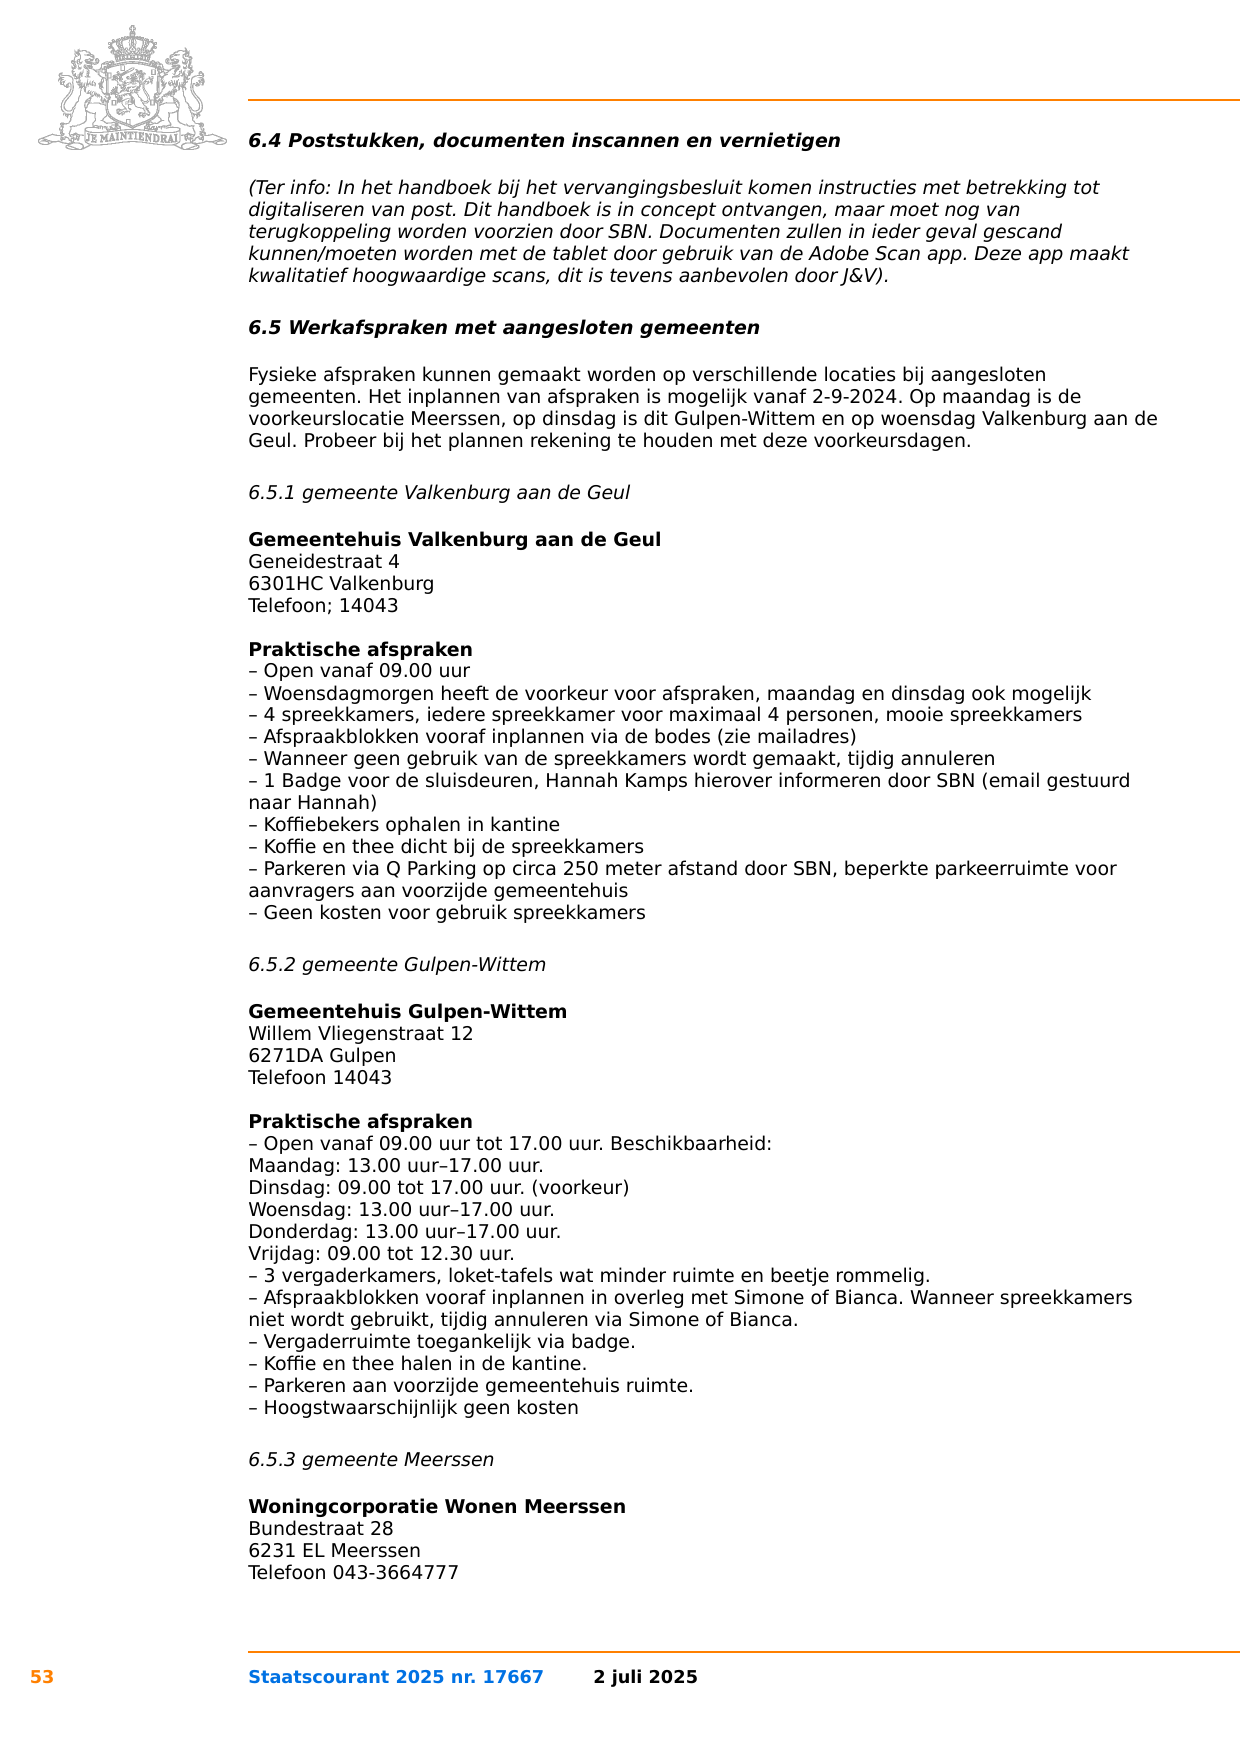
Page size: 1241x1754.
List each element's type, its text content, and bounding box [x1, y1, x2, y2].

text – Vergaderruimte toegankelijk via badge. [248, 1331, 1163, 1353]
text – Open vanaf 09.00 uur tot 17.00 uur. Beschikbaarheid: [248, 1133, 1163, 1155]
text 6301HC Valkenburg [248, 573, 1163, 594]
text – Afspraakblokken vooraf inplannen via de bodes (zie mailadres) [248, 726, 1163, 748]
subtitle 6.4 Poststukken, documenten inscannen en vernietigen [248, 130, 1163, 152]
text Dinsdag: 09.00 tot 17.00 uur. (voorkeur) [248, 1177, 1163, 1199]
text – Parkeren aan voorzijde gemeentehuis ruimte. [248, 1375, 1163, 1397]
text – Koffie en thee halen in de kantine. [248, 1353, 1163, 1375]
text Telefoon 043-3664777 [248, 1562, 1163, 1583]
text Woensdag: 13.00 uur–17.00 uur. [248, 1199, 1163, 1221]
text Geneidestraat 4 [248, 551, 1163, 573]
text – Hoogstwaarschijnlijk geen kosten [248, 1397, 1163, 1419]
text – 3 vergaderkamers, loket-tafels wat minder ruimte en beetje rommelig. [248, 1265, 1163, 1287]
text Fysieke afspraken kunnen gemaakt worden op verschillende locaties bij aangesloten gemeenten. Het inplannen van afspraken is mogelijk vanaf 2-9-2024. Op maandag is de voorkeurslocatie Meerssen, op dinsdag is dit Gulpen-Wittem en op woensdag Valkenburg aan de Geul. Probeer bij het plannen rekening te houden met deze voorkeursdagen. [248, 364, 1163, 452]
text – Afspraakblokken vooraf inplannen in overleg met Simone of Bianca. Wanneer spreekkamers niet wordt gebruikt, tijdig annuleren via Simone of Bianca. [248, 1287, 1163, 1331]
text – Wanneer geen gebruik van de spreekkamers wordt gemaakt, tijdig annuleren [248, 748, 1163, 770]
picture [38, 25, 227, 150]
text Maandag: 13.00 uur–17.00 uur. [248, 1155, 1163, 1177]
text Praktische afspraken [248, 638, 1163, 660]
text – Woensdagmorgen heeft de voorkeur voor afspraken, maandag en dinsdag ook mogelijk [248, 682, 1163, 704]
text Donderdag: 13.00 uur–17.00 uur. [248, 1221, 1163, 1243]
text – 1 Badge voor de sluisdeuren, Hannah Kamps hierover informeren door SBN (email gestuurd naar Hannah) [248, 770, 1163, 814]
subtitle 6.5.2 gemeente Gulpen-Wittem [248, 954, 1163, 976]
text 6231 EL Meerssen [248, 1539, 1163, 1562]
text Telefoon; 14043 [248, 594, 1163, 617]
text Gemeentehuis Valkenburg aan de Geul [248, 529, 1163, 551]
text – Parkeren via Q Parking op circa 250 meter afstand door SBN, beperkte parkeerruimte voor aanvragers aan voorzijde gemeentehuis [248, 858, 1163, 902]
text 6271DA Gulpen [248, 1045, 1163, 1067]
text – 4 spreekkamers, iedere spreekkamer voor maximaal 4 personen, mooie spreekkamers [248, 704, 1163, 726]
text – Open vanaf 09.00 uur [248, 660, 1163, 682]
text – Koffiebekers ophalen in kantine [248, 814, 1163, 836]
text Telefoon 14043 [248, 1067, 1163, 1089]
text Praktische afspraken [248, 1111, 1163, 1133]
text (Ter info: In het handboek bij het vervangingsbesluit komen instructies met betrekking tot digitaliseren van post. Dit handboek is in concept ontvangen, maar moet nog van terugkoppeling worden voorzien door SBN. Documenten zullen in ieder geval gescand kunnen/moeten worden met de tablet door gebruik van de Adobe Scan app. Deze app maakt kwalitatief hoogwaardige scans, dit is tevens aanbevolen door J&V). [248, 177, 1163, 287]
text – Geen kosten voor gebruik spreekkamers [248, 902, 1163, 924]
text Gemeentehuis Gulpen-Wittem [248, 1001, 1163, 1023]
text – Koffie en thee dicht bij de spreekkamers [248, 836, 1163, 858]
subtitle 6.5.3 gemeente Meerssen [248, 1449, 1163, 1471]
text Bundestraat 28 [248, 1518, 1163, 1539]
text Vrijdag: 09.00 tot 12.30 uur. [248, 1243, 1163, 1265]
subtitle 6.5 Werkafspraken met aangesloten gemeenten [248, 317, 1163, 339]
text Willem Vliegenstraat 12 [248, 1023, 1163, 1045]
subtitle 6.5.1 gemeente Valkenburg aan de Geul [248, 482, 1163, 504]
text Woningcorporatie Wonen Meerssen [248, 1496, 1163, 1518]
